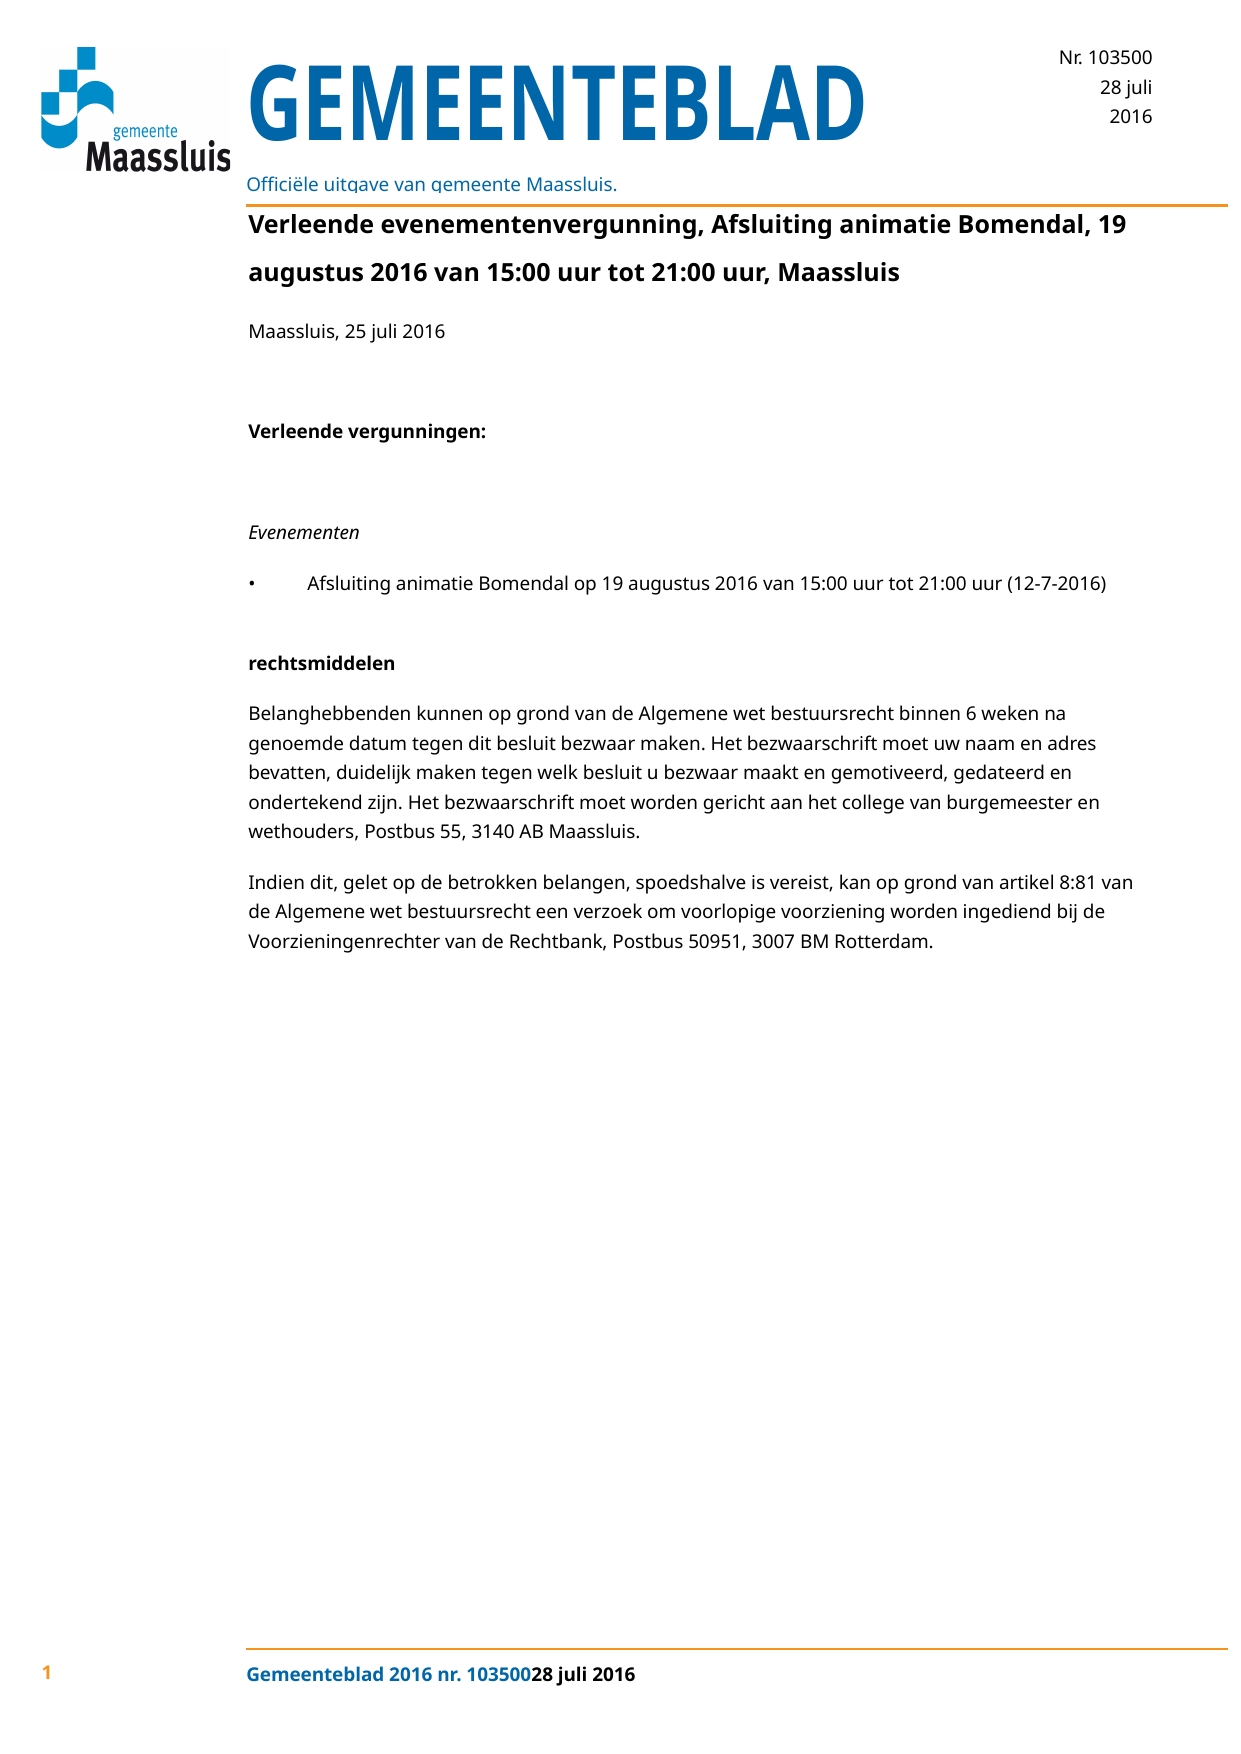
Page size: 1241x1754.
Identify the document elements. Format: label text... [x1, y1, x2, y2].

picture [41, 47, 77, 92]
list Afsluiting animatie Bomendal op 19 augustus 2016 van 15:00 uur tot 21:00 uur (12-7-2016) [248, 570, 1152, 596]
text Verleende evenementenvergunning, Afsluiting animatie Bomendal, 19 augustus 2016 van 15:00 uur tot 21:00 uur, Maassluis [248, 207, 1152, 288]
text Evenementen [248, 519, 1152, 545]
text Indien dit, gelet op de betrokken belangen, spoedshalve is vereist, kan op grond van artikel 8:81 van de Algemene wet bestuursrecht een verzoek om voorlopige voorziening worden ingediend bij de Voorzieningenrechter van de Rechtbank, Postbus 50951, 3007 BM Rotterdam. [248, 869, 1152, 954]
text Verleende vergunningen: [248, 419, 1152, 444]
text rechtsmiddelen [248, 650, 1152, 676]
text Maassluis, 25 juli 2016 [248, 318, 1152, 344]
picture [41, 47, 231, 172]
text Belanghebbenden kunnen op grond van de Algemene wet bestuursrecht binnen 6 weken na genoemde datum tegen dit besluit bezwaar maken. Het bezwaarschrift moet uw naam en adres bevatten, duidelijk maken tegen welk besluit u bezwaar maakt en gemotiveerd, gedateerd en ondertekend zijn. Het bezwaarschrift moet worden gericht aan het college van burgemeester en wethouders, Postbus 55, 3140 AB Maassluis. [248, 700, 1152, 844]
